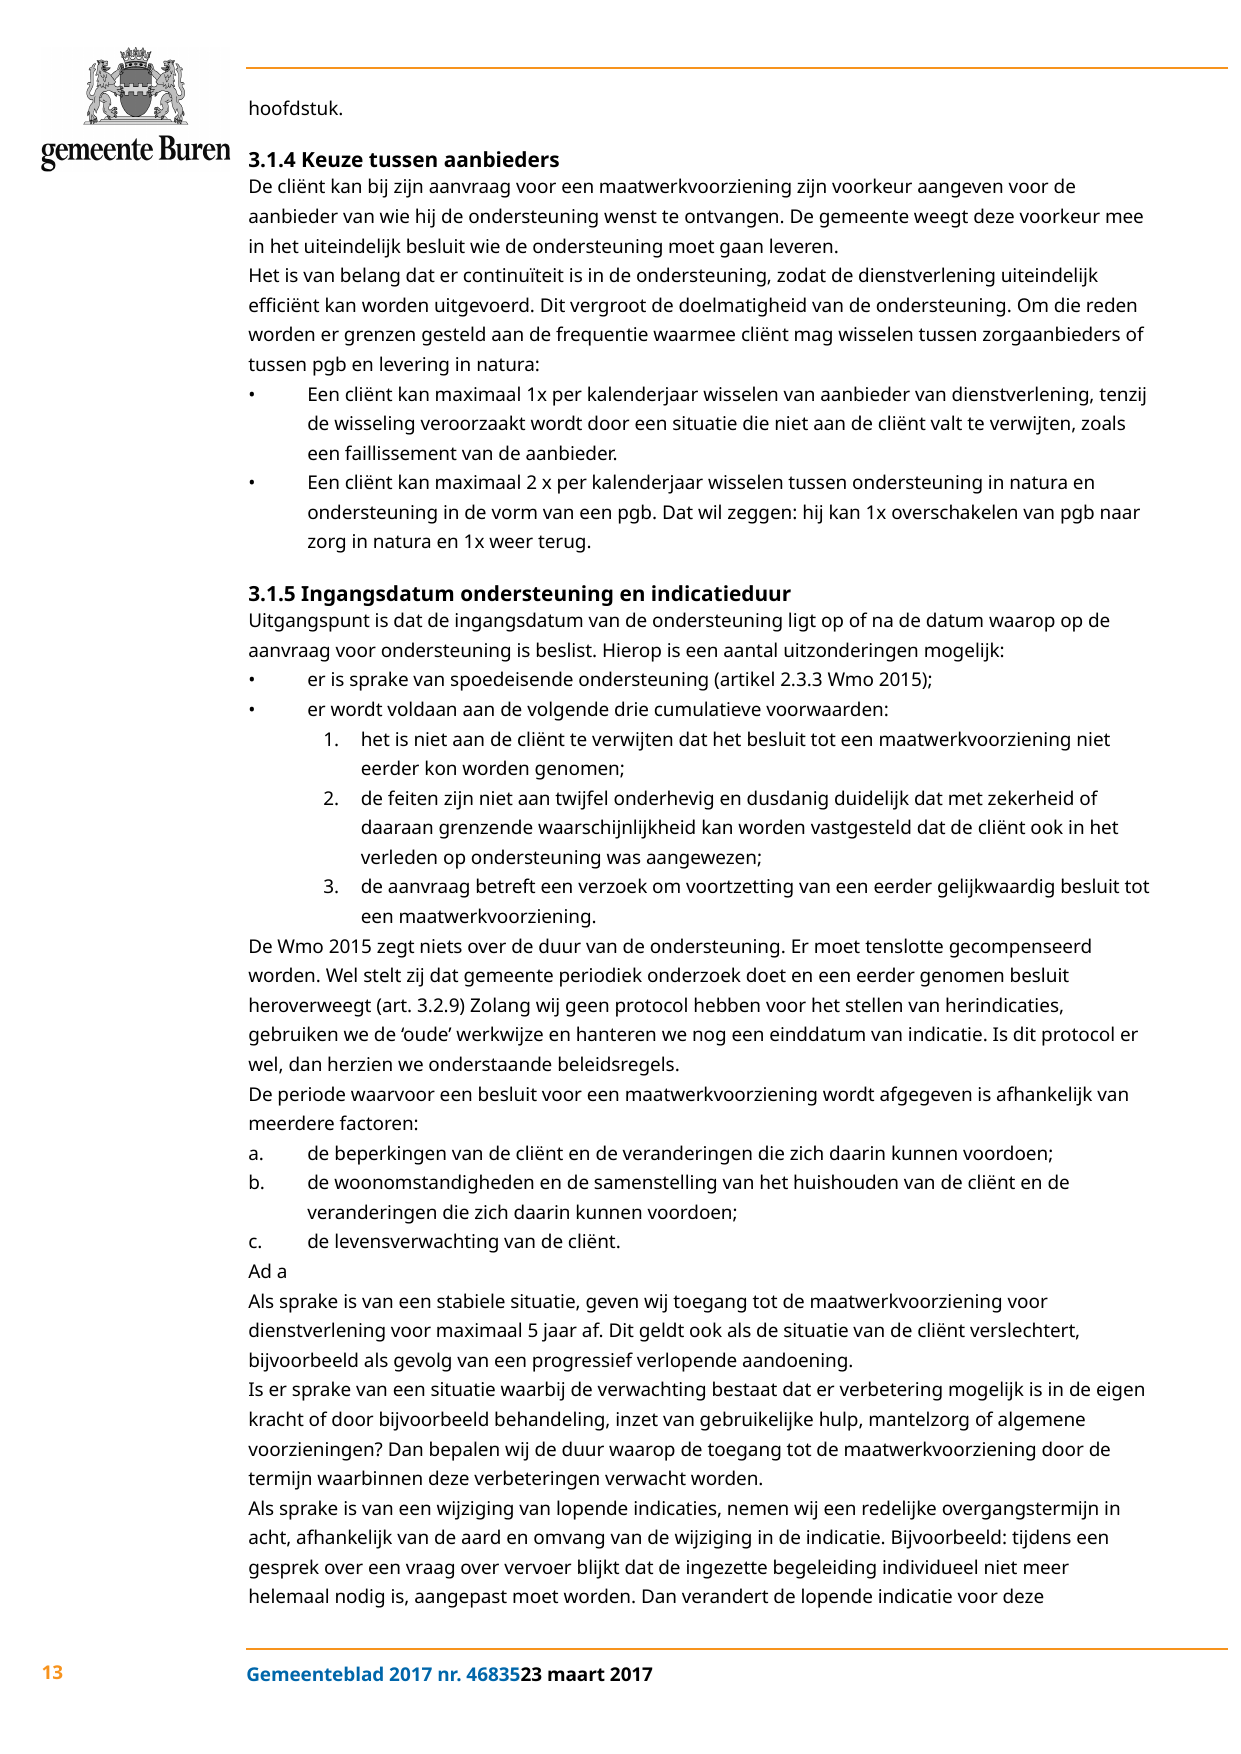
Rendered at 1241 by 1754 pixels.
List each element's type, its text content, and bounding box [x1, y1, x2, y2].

text De periode waarvoor een besluit voor een maatwerkvoorziening wordt afgegeven is afhankelijk van meerdere factoren: [248, 1081, 1152, 1136]
text Ad a [248, 1258, 1152, 1284]
text 3.1.5 Ingangsdatum ondersteuning en indicatieduur [248, 579, 1152, 607]
text Uitgangspunt is dat de ingangsdatum van de ondersteuning ligt op of na de datum waarop op de aanvraag voor ondersteuning is beslist. Hierop is een aantal uitzonderingen mogelijk: [248, 607, 1152, 663]
list de feiten zijn niet aan twijfel onderhevig en dusdanig duidelijk dat met zekerheid of daaraan grenzende waarschijnlijkheid kan worden vastgesteld dat de cliënt ook in het verleden op ondersteuning was aangewezen; [323, 785, 1152, 870]
list de beperkingen van de cliënt en de veranderingen die zich daarin kunnen voordoen; [248, 1140, 1152, 1166]
list er wordt voldaan aan de volgende drie cumulatieve voorwaarden: [248, 696, 1152, 722]
list de levensverwachting van de cliënt. [248, 1229, 1152, 1254]
picture [41, 47, 231, 172]
list de aanvraag betreft een verzoek om voortzetting van een eerder gelijkwaardig besluit tot een maatwerkvoorziening. [323, 874, 1152, 929]
text 3.1.4 Keuze tussen aanbieders [248, 145, 1152, 174]
list er is sprake van spoedeisende ondersteuning (artikel 2.3.3 Wmo 2015); [248, 667, 1152, 692]
text Als sprake is van een stabiele situatie, geven wij toegang tot de maatwerkvoorziening voor dienstverlening voor maximaal 5 jaar af. Dit geldt ook als de situatie van de cliënt verslechtert, bijvoorbeeld als gevolg van een progressief verlopende aandoening. [248, 1288, 1152, 1373]
list Een cliënt kan maximaal 2 x per kalenderjaar wisselen tussen ondersteuning in natura en ondersteuning in de vorm van een pgb. Dat wil zeggen: hij kan 1x overschakelen van pgb naar zorg in natura en 1x weer terug. [248, 469, 1152, 554]
list de woonomstandigheden en de samenstelling van het huishouden van de cliënt en de veranderingen die zich daarin kunnen voordoen; [248, 1169, 1152, 1225]
text Als sprake is van een wijziging van lopende indicaties, nemen wij een redelijke overgangstermijn in acht, afhankelijk van de aard en omvang van de wijziging in de indicatie. Bijvoorbeeld: tijdens een gesprek over een vraag over vervoer blijkt dat de ingezette begeleiding individueel niet meer helemaal nodig is, aangepast moet worden. Dan verandert de lopende indicatie voor deze [248, 1495, 1152, 1609]
text De Wmo 2015 zegt niets over de duur van de ondersteuning. Er moet tenslotte gecompenseerd worden. Wel stelt zij dat gemeente periodiek onderzoek doet en een eerder genomen besluit heroverweegt (art. 3.2.9) Zolang wij geen protocol hebben voor het stellen van herindicaties, gebruiken we de ‘oude’ werkwijze en hanteren we nog een einddatum van indicatie. Is dit protocol er wel, dan herzien we onderstaande beleidsregels. [248, 933, 1152, 1077]
text hoofdstuk. [248, 95, 1152, 121]
text Is er sprake van een situatie waarbij de verwachting bestaat dat er verbetering mogelijk is in de eigen kracht of door bijvoorbeeld behandeling, inzet van gebruikelijke hulp, mantelzorg of algemene voorzieningen? Dan bepalen wij de duur waarop de toegang tot de maatwerkvoorziening door de termijn waarbinnen deze verbeteringen verwacht worden. [248, 1377, 1152, 1491]
text De cliënt kan bij zijn aanvraag voor een maatwerkvoorziening zijn voorkeur aangeven voor de aanbieder van wie hij de ondersteuning wenst te ontvangen. De gemeente weegt deze voorkeur mee in het uiteindelijk besluit wie de ondersteuning moet gaan leveren. [248, 174, 1152, 258]
list het is niet aan de cliënt te verwijten dat het besluit tot een maatwerkvoorziening niet eerder kon worden genomen; [323, 726, 1152, 781]
text Het is van belang dat er continuïteit is in de ondersteuning, zodat de dienstverlening uiteindelijk efficiënt kan worden uitgevoerd. Dit vergroot de doelmatigheid van de ondersteuning. Om die reden worden er grenzen gesteld aan de frequentie waarmee cliënt mag wisselen tussen zorgaanbieders of tussen pgb en levering in natura: [248, 262, 1152, 377]
list Een cliënt kan maximaal 1x per kalenderjaar wisselen van aanbieder van dienstverlening, tenzij de wisseling veroorzaakt wordt door een situatie die niet aan de cliënt valt te verwijten, zoals een faillissement van de aanbieder. [248, 381, 1152, 466]
